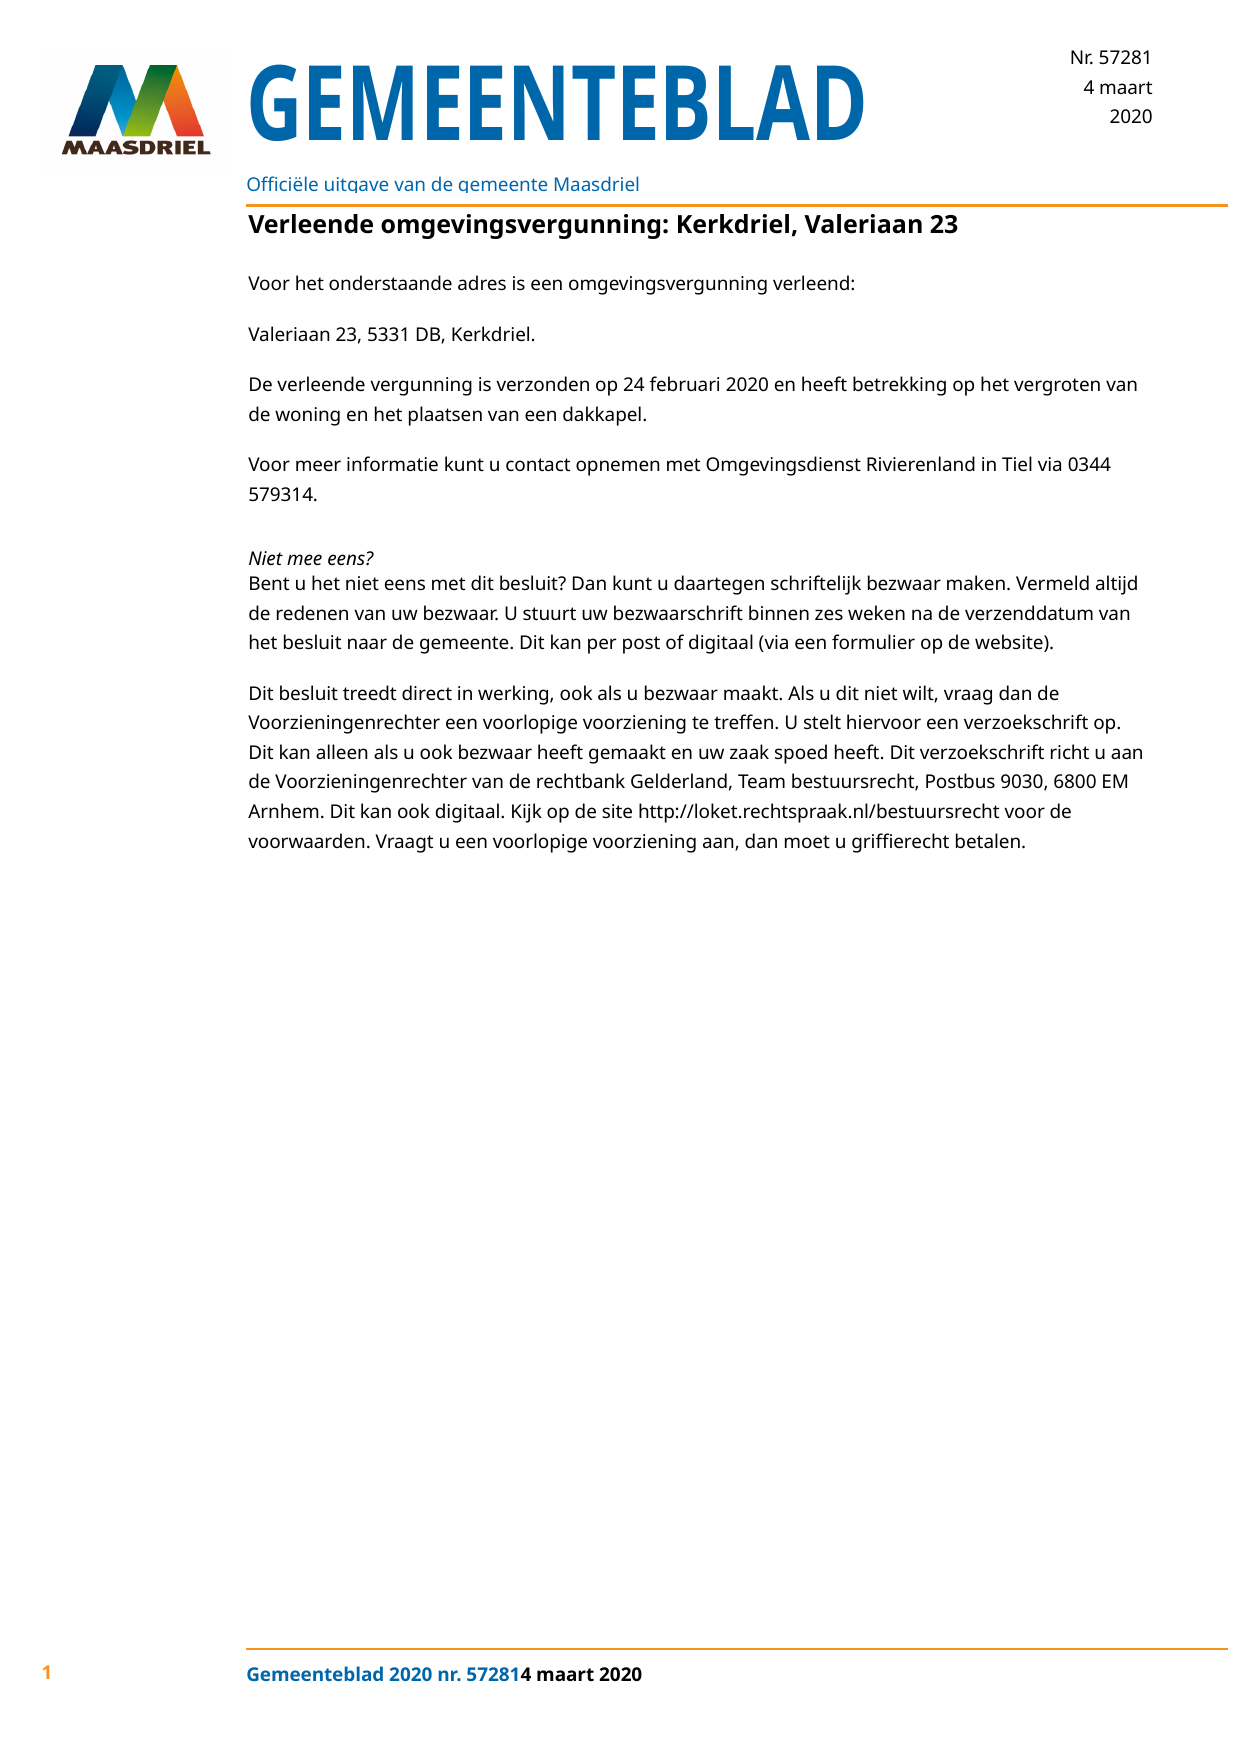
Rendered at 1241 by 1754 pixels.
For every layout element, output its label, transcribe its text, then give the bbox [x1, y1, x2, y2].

text Dit besluit treedt direct in werking, ook als u bezwaar maakt. Als u dit niet wilt, vraag dan de Voorzieningenrechter een voorlopige voorziening te treffen. U stelt hiervoor een verzoekschrift op. Dit kan alleen als u ook bezwaar heeft gemaakt en uw zaak spoed heeft. Dit verzoekschrift richt u aan de Voorzieningenrechter van de rechtbank Gelderland, Team bestuursrecht, Postbus 9030, 6800 EM Arnhem. Dit kan ook digitaal. Kijk op de site http://loket.rechtspraak.nl/bestuursrecht voor de voorwaarden. Vraagt u een voorlopige voorziening aan, dan moet u griffierecht betalen. [248, 680, 1152, 854]
text Voor meer informatie kunt u contact opnemen met Omgevingsdienst Rivierenland in Tiel via 0344 579314. [248, 451, 1152, 506]
text Voor het onderstaande adres is een omgevingsvergunning verleend: [248, 270, 1152, 296]
picture [41, 47, 231, 172]
text Verleende omgevingsvergunning: Kerkdriel, Valeriaan 23 [248, 207, 1152, 241]
text De verleende vergunning is verzonden op 24 februari 2020 en heeft betrekking op het vergroten van de woning en het plaatsen van een dakkapel. [248, 371, 1152, 426]
text Bent u het niet eens met dit besluit? Dan kunt u daartegen schriftelijk bezwaar maken. Vermeld altijd de redenen van uw bezwaar. U stuurt uw bezwaarschrift binnen zes weken na de verzenddatum van het besluit naar de gemeente. Dit kan per post of digitaal (via een formulier op de website). [248, 570, 1152, 655]
text Niet mee eens? [248, 545, 1152, 570]
text Valeriaan 23, 5331 DB, Kerkdriel. [248, 321, 1152, 346]
